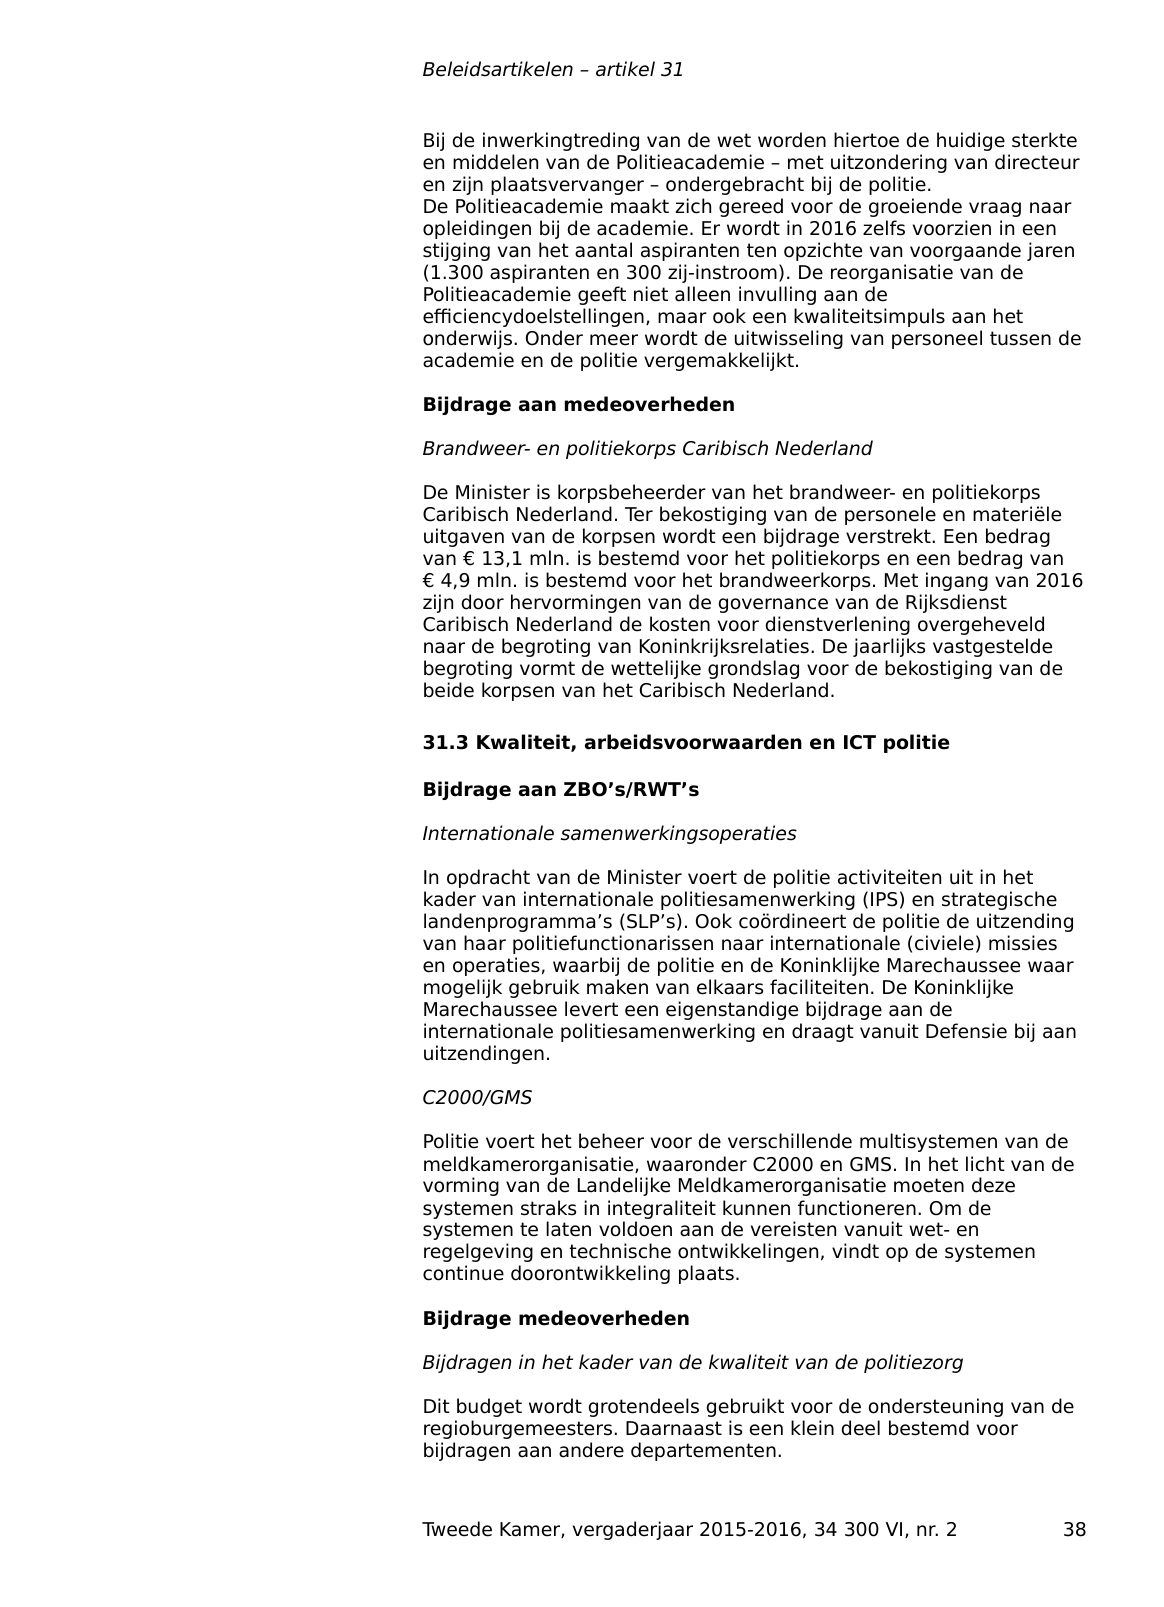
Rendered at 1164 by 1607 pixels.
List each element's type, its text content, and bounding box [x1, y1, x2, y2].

subtitle Brandweer- en politiekorps Caribisch Nederland [422, 438, 1087, 460]
text Bij de inwerkingtreding van de wet worden hiertoe de huidige sterkte en middelen van de Politieacademie – met uitzondering van directeur en zijn plaatsvervanger – ondergebracht bij de politie. [422, 130, 1087, 196]
text De Minister is korpsbeheerder van het brandweer- en politiekorps Caribisch Nederland. Ter bekostiging van de personele en materiële uitgaven van de korpsen wordt een bijdrage verstrekt. Een bedrag van € 13,1 mln. is bestemd voor het politiekorps en een bedrag van € 4,9 mln. is bestemd voor het brandweerkorps. Met ingang van 2016 zijn door hervormingen van de governance van de Rijksdienst Caribisch Nederland de kosten voor dienstverlening overgeheveld naar de begroting van Koninkrijksrelaties. De jaarlijks vastgestelde begroting vormt de wettelijke grondslag voor de bekostiging van de beide korpsen van het Caribisch Nederland. [422, 482, 1087, 702]
subtitle C2000/GMS [422, 1087, 1087, 1109]
subtitle 31.3 Kwaliteit, arbeidsvoorwaarden en ICT politie [422, 732, 1087, 754]
text Dit budget wordt grotendeels gebruikt voor de ondersteuning van de regioburgemeesters. Daarnaast is een klein deel bestemd voor bijdragen aan andere departementen. [422, 1396, 1087, 1462]
text De Politieacademie maakt zich gereed voor de groeiende vraag naar opleidingen bij de academie. Er wordt in 2016 zelfs voorzien in een stijging van het aantal aspiranten ten opzichte van voorgaande jaren (1.300 aspiranten en 300 zij-instroom). De reorganisatie van de Politieacademie geeft niet alleen invulling aan de efficiencydoelstellingen, maar ook een kwaliteitsimpuls aan het onderwijs. Onder meer wordt de uitwisseling van personeel tussen de academie en de politie vergemakkelijkt. [422, 196, 1087, 372]
subtitle Internationale samenwerkingsoperaties [422, 823, 1087, 845]
subtitle Bijdrage aan ZBO’s/RWT’s [422, 779, 1087, 801]
subtitle Bijdrage medeoverheden [422, 1307, 1087, 1329]
text Politie voert het beheer voor de verschillende multisystemen van de meldkamerorganisatie, waaronder C2000 en GMS. In het licht van de vorming van de Landelijke Meldkamerorganisatie moeten deze systemen straks in integraliteit kunnen functioneren. Om de systemen te laten voldoen aan de vereisten vanuit wet- en regelgeving en technische ontwikkelingen, vindt op de systemen continue doorontwikkeling plaats. [422, 1131, 1087, 1285]
text In opdracht van de Minister voert de politie activiteiten uit in het kader van internationale politiesamenwerking (IPS) en strategische landenprogramma’s (SLP’s). Ook coördineert de politie de uitzending van haar politiefunctionarissen naar internationale (civiele) missies en operaties, waarbij de politie en de Koninklijke Marechaussee waar mogelijk gebruik maken van elkaars faciliteiten. De Koninklijke Marechaussee levert een eigenstandige bijdrage aan de internationale politiesamenwerking en draagt vanuit Defensie bij aan uitzendingen. [422, 867, 1087, 1065]
subtitle Bijdrage aan medeoverheden [422, 394, 1087, 416]
subtitle Bijdragen in het kader van de kwaliteit van de politiezorg [422, 1352, 1087, 1374]
